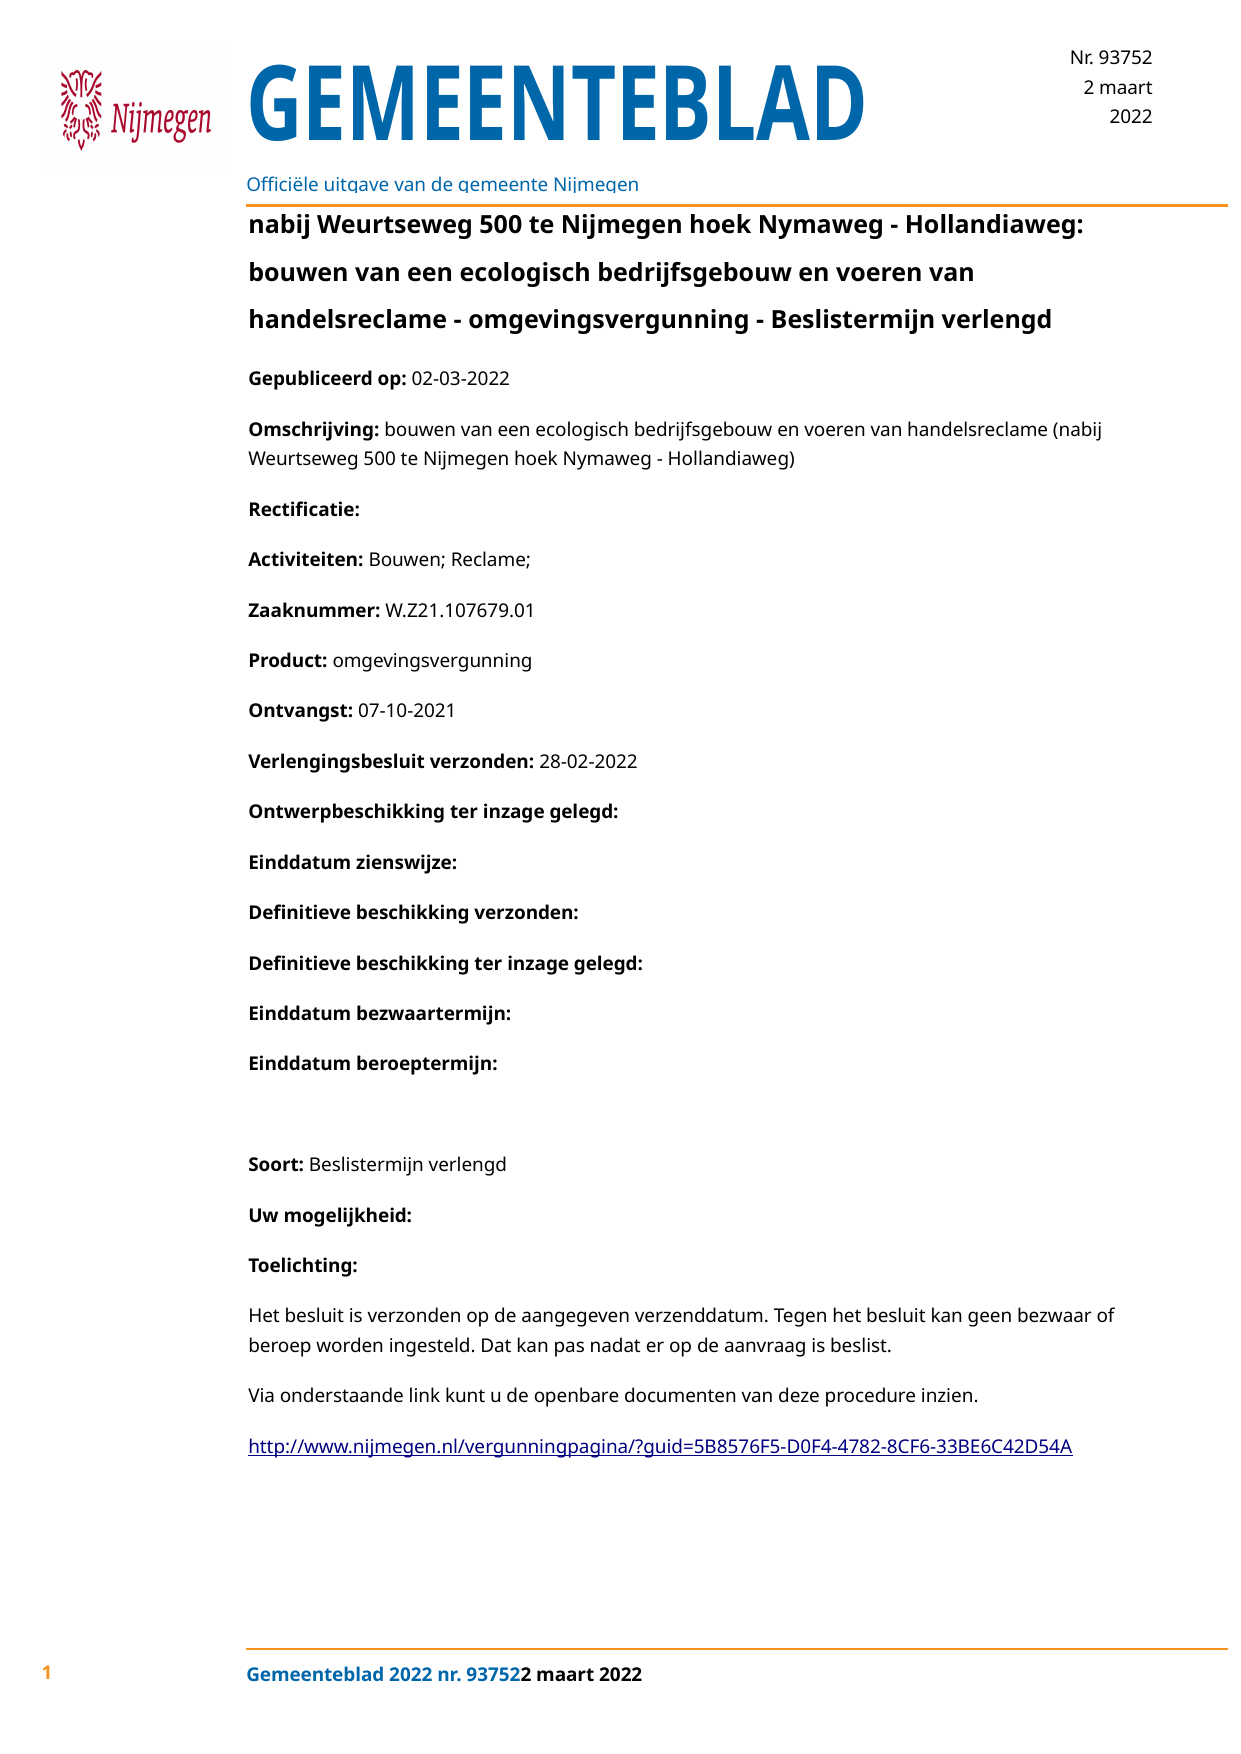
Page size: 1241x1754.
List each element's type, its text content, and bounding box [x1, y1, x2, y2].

text Omschrijving: bouwen van een ecologisch bedrijfsgebouw en voeren van handelsreclame (nabij Weurtseweg 500 te Nijmegen hoek Nymaweg - Hollandiaweg) [248, 416, 1152, 471]
text Activiteiten: Bouwen; Reclame; [248, 546, 1152, 572]
text Rectificatie: [248, 496, 1152, 522]
text Definitieve beschikking ter inzage gelegd: [248, 950, 1152, 975]
text Zaaknummer: W.Z21.107679.01 [248, 597, 1152, 622]
text Einddatum bezwaartermijn: [248, 1000, 1152, 1026]
text Product: omgevingsvergunning [248, 647, 1152, 673]
text Verlengingsbesluit verzonden: 28-02-2022 [248, 748, 1152, 774]
text Definitieve beschikking verzonden: [248, 899, 1152, 925]
text Einddatum beroeptermijn: [248, 1051, 1152, 1076]
text http://www.nijmegen.nl/vergunningpagina/?guid=5B8576F5-D0F4-4782-8CF6-33BE6C42D54A [248, 1433, 1152, 1459]
text Soort: Beslistermijn verlengd [248, 1151, 1152, 1177]
text Einddatum zienswijze: [248, 849, 1152, 874]
text Gepubliceerd op: 02-03-2022 [248, 366, 1152, 391]
text Uw mogelijkheid: [248, 1202, 1152, 1227]
text Ontvangst: 07-10-2021 [248, 698, 1152, 723]
picture [41, 47, 231, 172]
text Via onderstaande link kunt u de openbare documenten van deze procedure inzien. [248, 1383, 1152, 1408]
text Het besluit is verzonden op de aangegeven verzenddatum. Tegen het besluit kan geen bezwaar of beroep worden ingesteld. Dat kan pas nadat er op de aanvraag is beslist. [248, 1303, 1152, 1358]
text Ontwerpbeschikking ter inzage gelegd: [248, 798, 1152, 824]
text Toelichting: [248, 1252, 1152, 1278]
text nabij Weurtseweg 500 te Nijmegen hoek Nymaweg - Hollandiaweg: bouwen van een ecologisch bedrijfsgebouw en voeren van handelsreclame - omgevingsvergunning - Beslistermijn verlengd [248, 207, 1152, 336]
